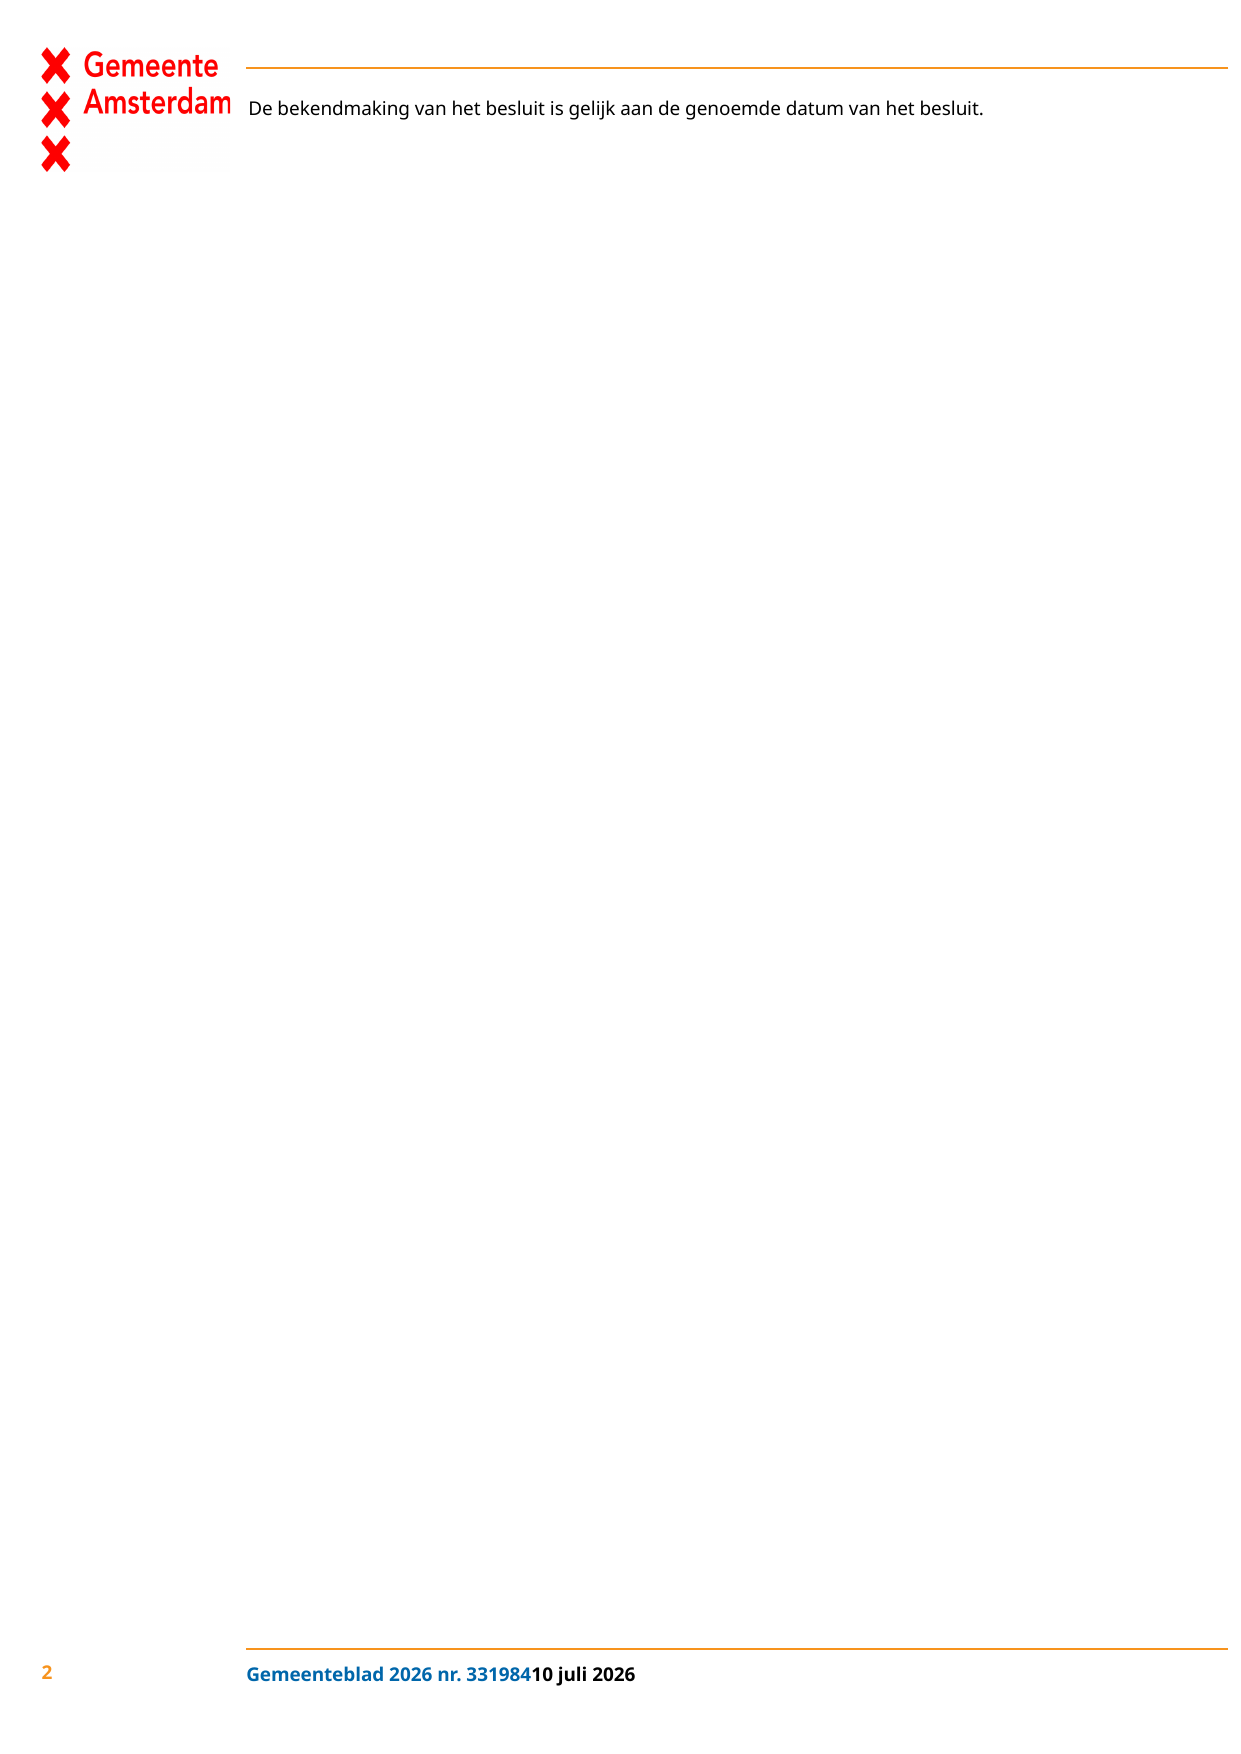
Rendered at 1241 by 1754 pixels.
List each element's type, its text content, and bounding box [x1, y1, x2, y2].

picture [41, 47, 231, 172]
text De bekendmaking van het besluit is gelijk aan de genoemde datum van het besluit. [248, 95, 1152, 121]
